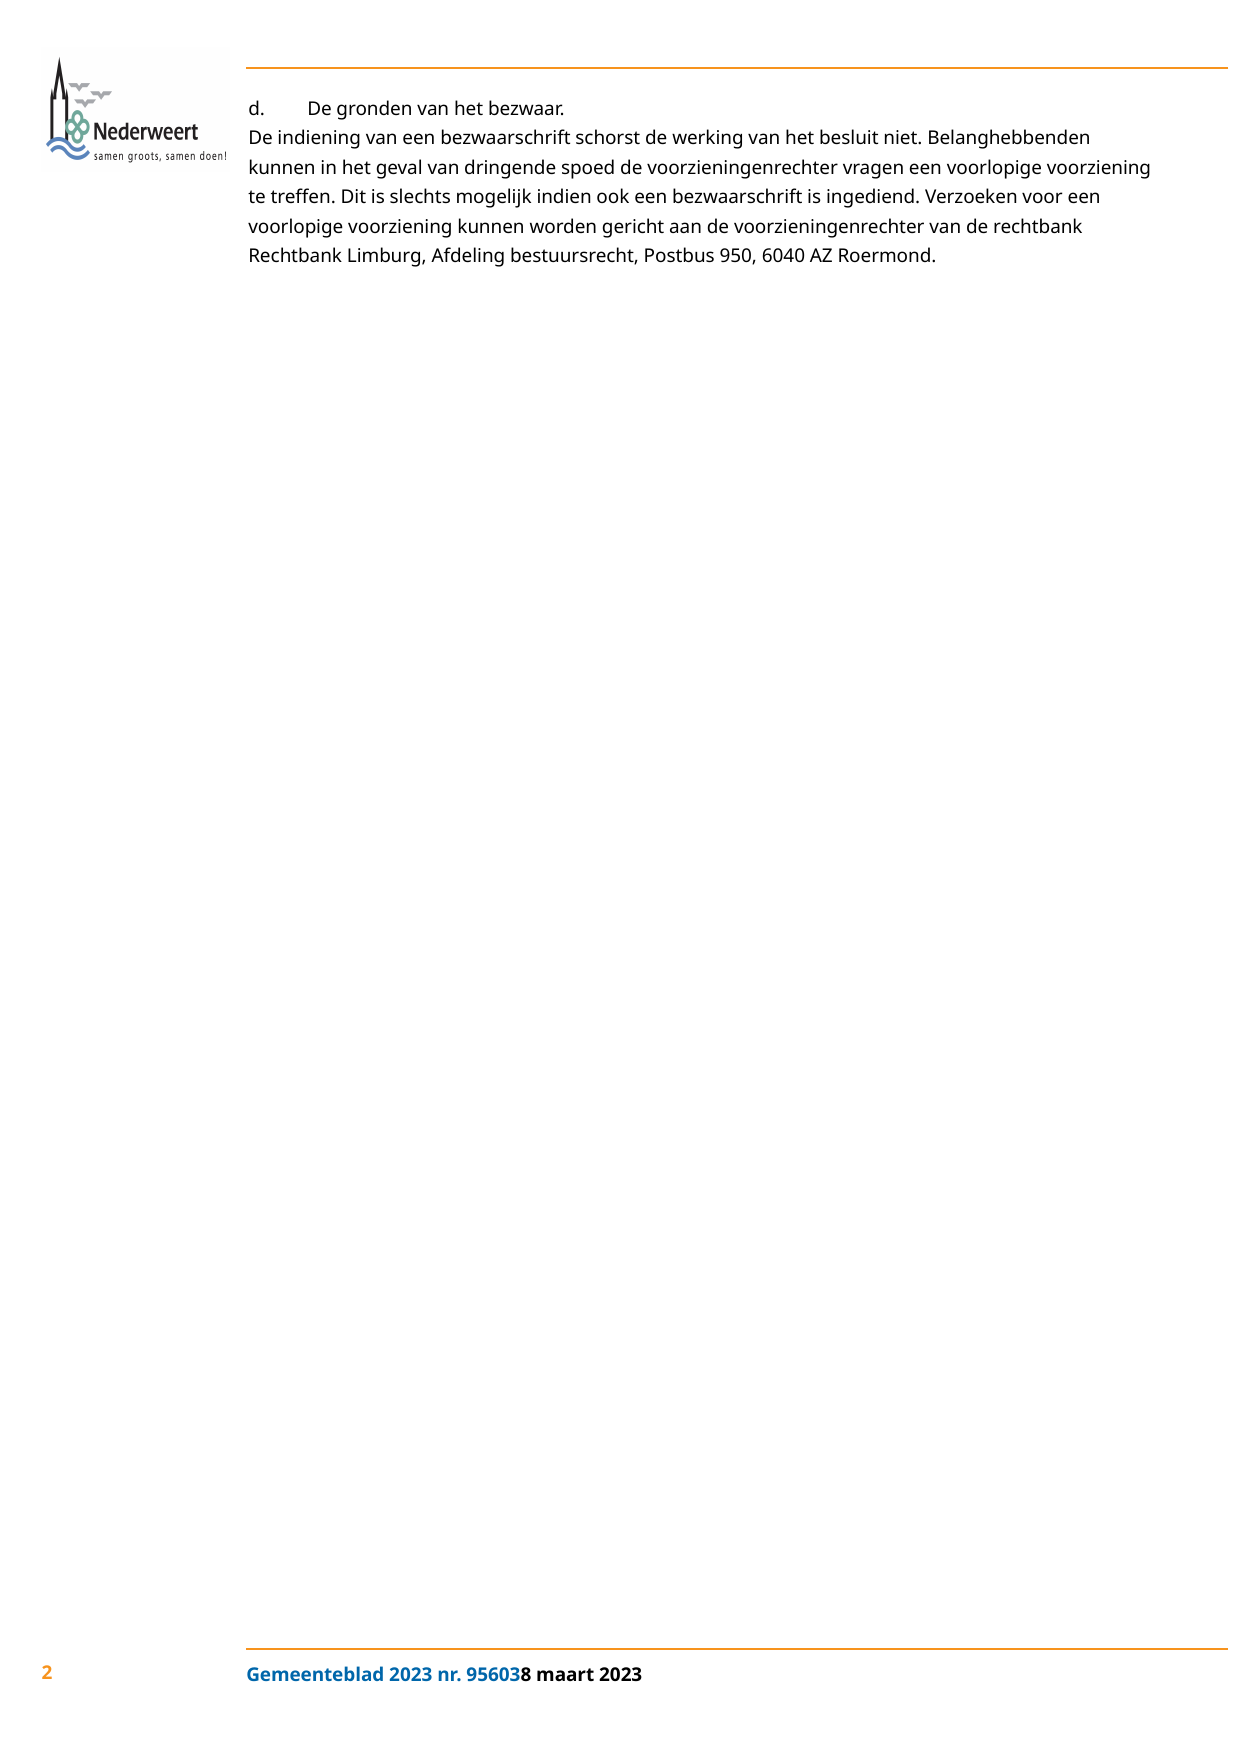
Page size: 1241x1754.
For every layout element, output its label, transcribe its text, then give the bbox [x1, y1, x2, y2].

picture [41, 47, 231, 172]
list De gronden van het bezwaar. [248, 95, 1152, 121]
text De indiening van een bezwaarschrift schorst de werking van het besluit niet. Belanghebbenden kunnen in het geval van dringende spoed de voorzieningenrechter vragen een voorlopige voorziening te treffen. Dit is slechts mogelijk indien ook een bezwaarschrift is ingediend. Verzoeken voor een voorlopige voorziening kunnen worden gericht aan de voorzieningenrechter van de rechtbank Rechtbank Limburg, Afdeling bestuursrecht, Postbus 950, 6040 AZ Roermond. [248, 124, 1152, 268]
